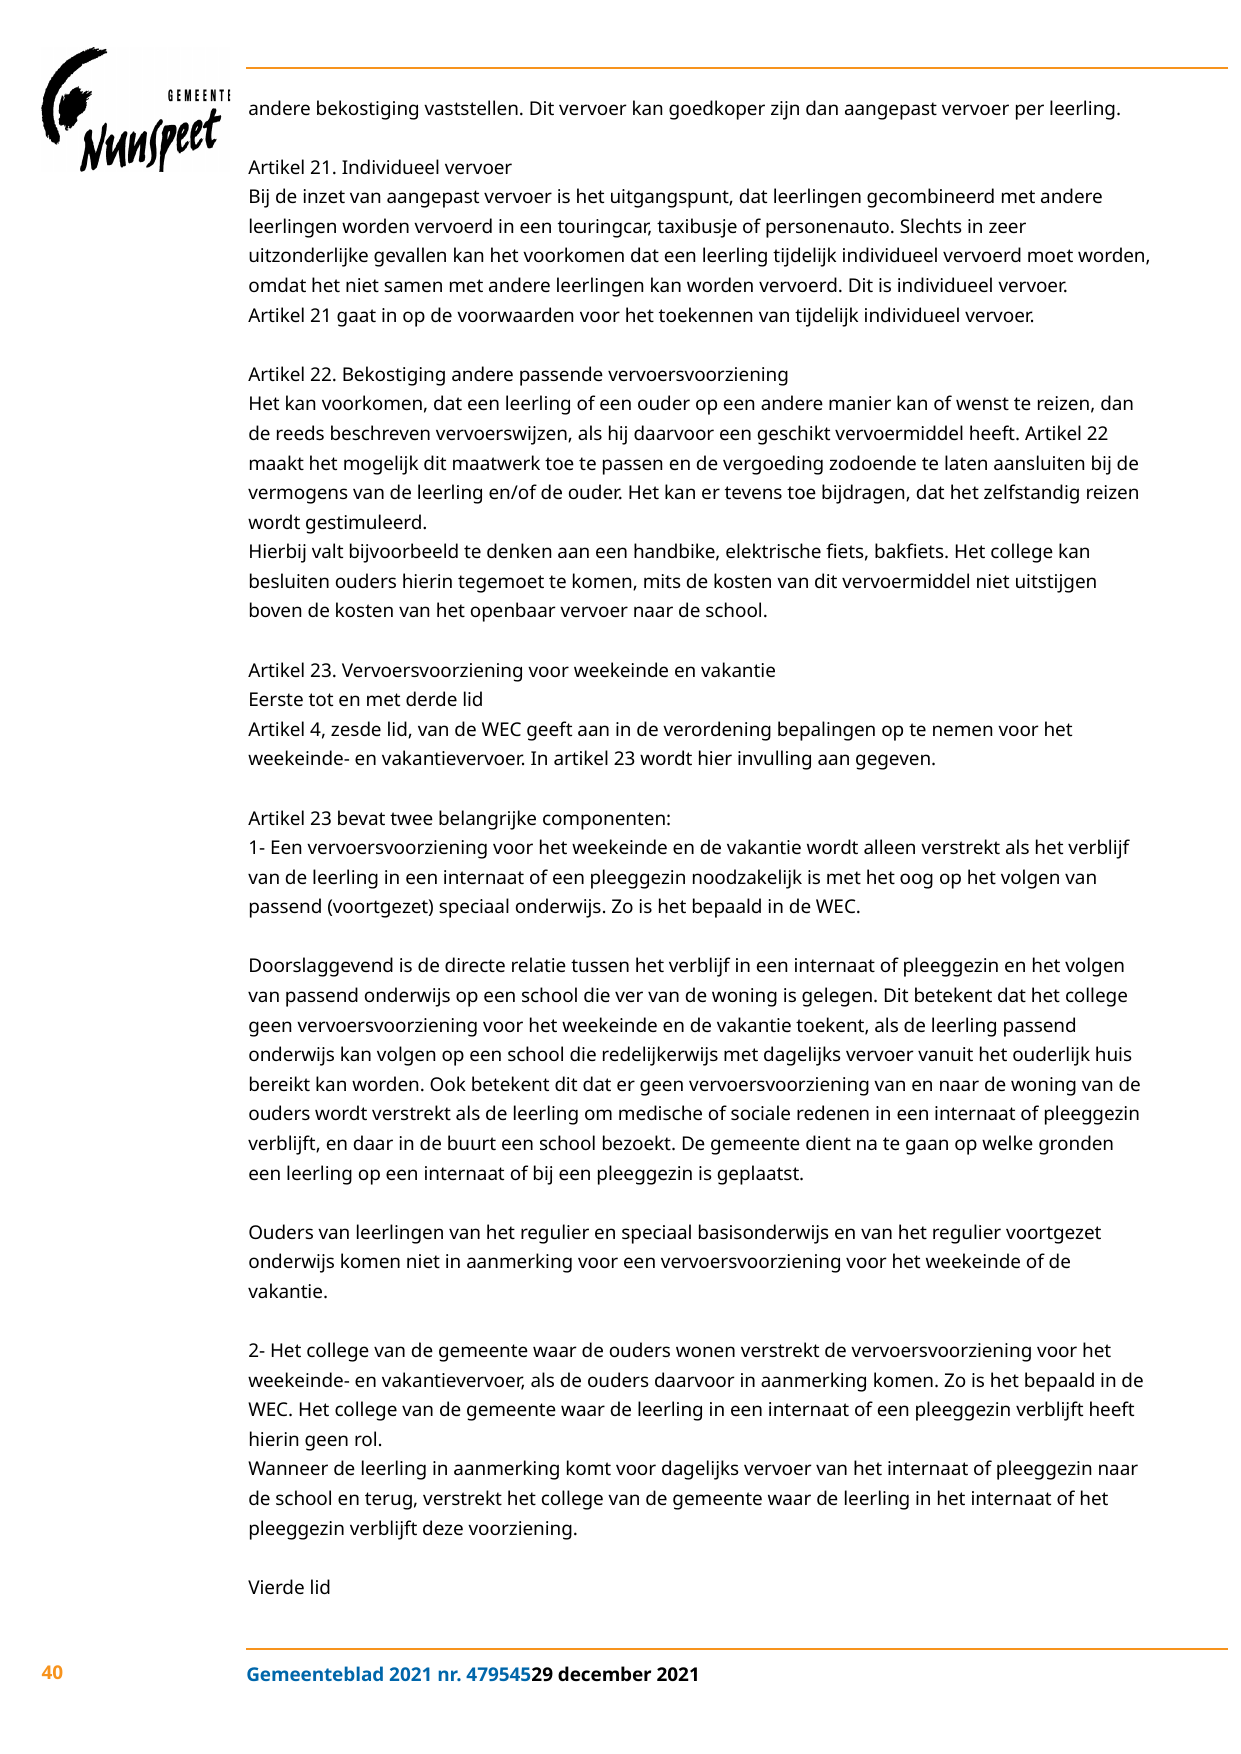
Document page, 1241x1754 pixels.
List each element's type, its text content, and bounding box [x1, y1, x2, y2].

text Bij de inzet van aangepast vervoer is het uitgangspunt, dat leerlingen gecombineerd met andere leerlingen worden vervoerd in een touringcar, taxibusje of personenauto. Slechts in zeer uitzonderlijke gevallen kan het voorkomen dat een leerling tijdelijk individueel vervoerd moet worden, omdat het niet samen met andere leerlingen kan worden vervoerd. Dit is individueel vervoer. [248, 183, 1152, 298]
text Vierde lid [248, 1574, 1152, 1600]
text Artikel 21. Individueel vervoer [248, 154, 1152, 180]
text andere bekostiging vaststellen. Dit vervoer kan goedkoper zijn dan aangepast vervoer per leerling. [248, 95, 1152, 121]
text Hierbij valt bijvoorbeeld te denken aan een handbike, elektrische fiets, bakfiets. Het college kan besluiten ouders hierin tegemoet te komen, mits de kosten van dit vervoermiddel niet uitstijgen boven de kosten van het openbaar vervoer naar de school. [248, 538, 1152, 623]
text Doorslaggevend is de directe relatie tussen het verblijf in een internaat of pleeggezin en het volgen van passend onderwijs op een school die ver van de woning is gelegen. Dit betekent dat het college geen vervoersvoorziening voor het weekeinde en de vakantie toekent, als de leerling passend onderwijs kan volgen op een school die redelijkerwijs met dagelijks vervoer vanuit het ouderlijk huis bereikt kan worden. Ook betekent dit dat er geen vervoersvoorziening van en naar de woning van de ouders wordt verstrekt als de leerling om medische of sociale redenen in een internaat of pleeggezin verblijft, en daar in de buurt een school bezoekt. De gemeente dient na te gaan op welke gronden een leerling op een internaat of bij een pleeggezin is geplaatst. [248, 953, 1152, 1186]
text 2- Het college van de gemeente waar de ouders wonen verstrekt de vervoersvoorziening voor het weekeinde- en vakantievervoer, als de ouders daarvoor in aanmerking komen. Zo is het bepaald in de WEC. Het college van de gemeente waar de leerling in een internaat of een pleeggezin verblijft heeft hierin geen rol. [248, 1337, 1152, 1452]
text Artikel 23. Vervoersvoorziening voor weekeinde en vakantie [248, 657, 1152, 683]
text Ouders van leerlingen van het regulier en speciaal basisonderwijs en van het regulier voortgezet onderwijs komen niet in aanmerking voor een vervoersvoorziening voor het weekeinde of de vakantie. [248, 1219, 1152, 1304]
text Het kan voorkomen, dat een leerling of een ouder op een andere manier kan of wenst te reizen, dan de reeds beschreven vervoerswijzen, als hij daarvoor een geschikt vervoermiddel heeft. Artikel 22 maakt het mogelijk dit maatwerk toe te passen en de vergoeding zodoende te laten aansluiten bij de vermogens van de leerling en/of de ouder. Het kan er tevens toe bijdragen, dat het zelfstandig reizen wordt gestimuleerd. [248, 391, 1152, 535]
text Artikel 21 gaat in op de voorwaarden voor het toekennen van tijdelijk individueel vervoer. [248, 302, 1152, 328]
text Eerste tot en met derde lid [248, 686, 1152, 712]
text Artikel 22. Bekostiging andere passende vervoersvoorziening [248, 361, 1152, 387]
text Artikel 4, zesde lid, van de WEC geeft aan in de verordening bepalingen op te nemen voor het weekeinde- en vakantievervoer. In artikel 23 wordt hier invulling aan gegeven. [248, 716, 1152, 771]
text Artikel 23 bevat twee belangrijke componenten: [248, 805, 1152, 831]
text Wanneer de leerling in aanmerking komt voor dagelijks vervoer van het internaat of pleeggezin naar de school en terug, verstrekt het college van de gemeente waar de leerling in het internaat of het pleeggezin verblijft deze voorziening. [248, 1456, 1152, 1541]
picture [41, 47, 231, 172]
text 1- Een vervoersvoorziening voor het weekeinde en de vakantie wordt alleen verstrekt als het verblijf van de leerling in een internaat of een pleeggezin noodzakelijk is met het oog op het volgen van passend (voortgezet) speciaal onderwijs. Zo is het bepaald in de WEC. [248, 834, 1152, 919]
